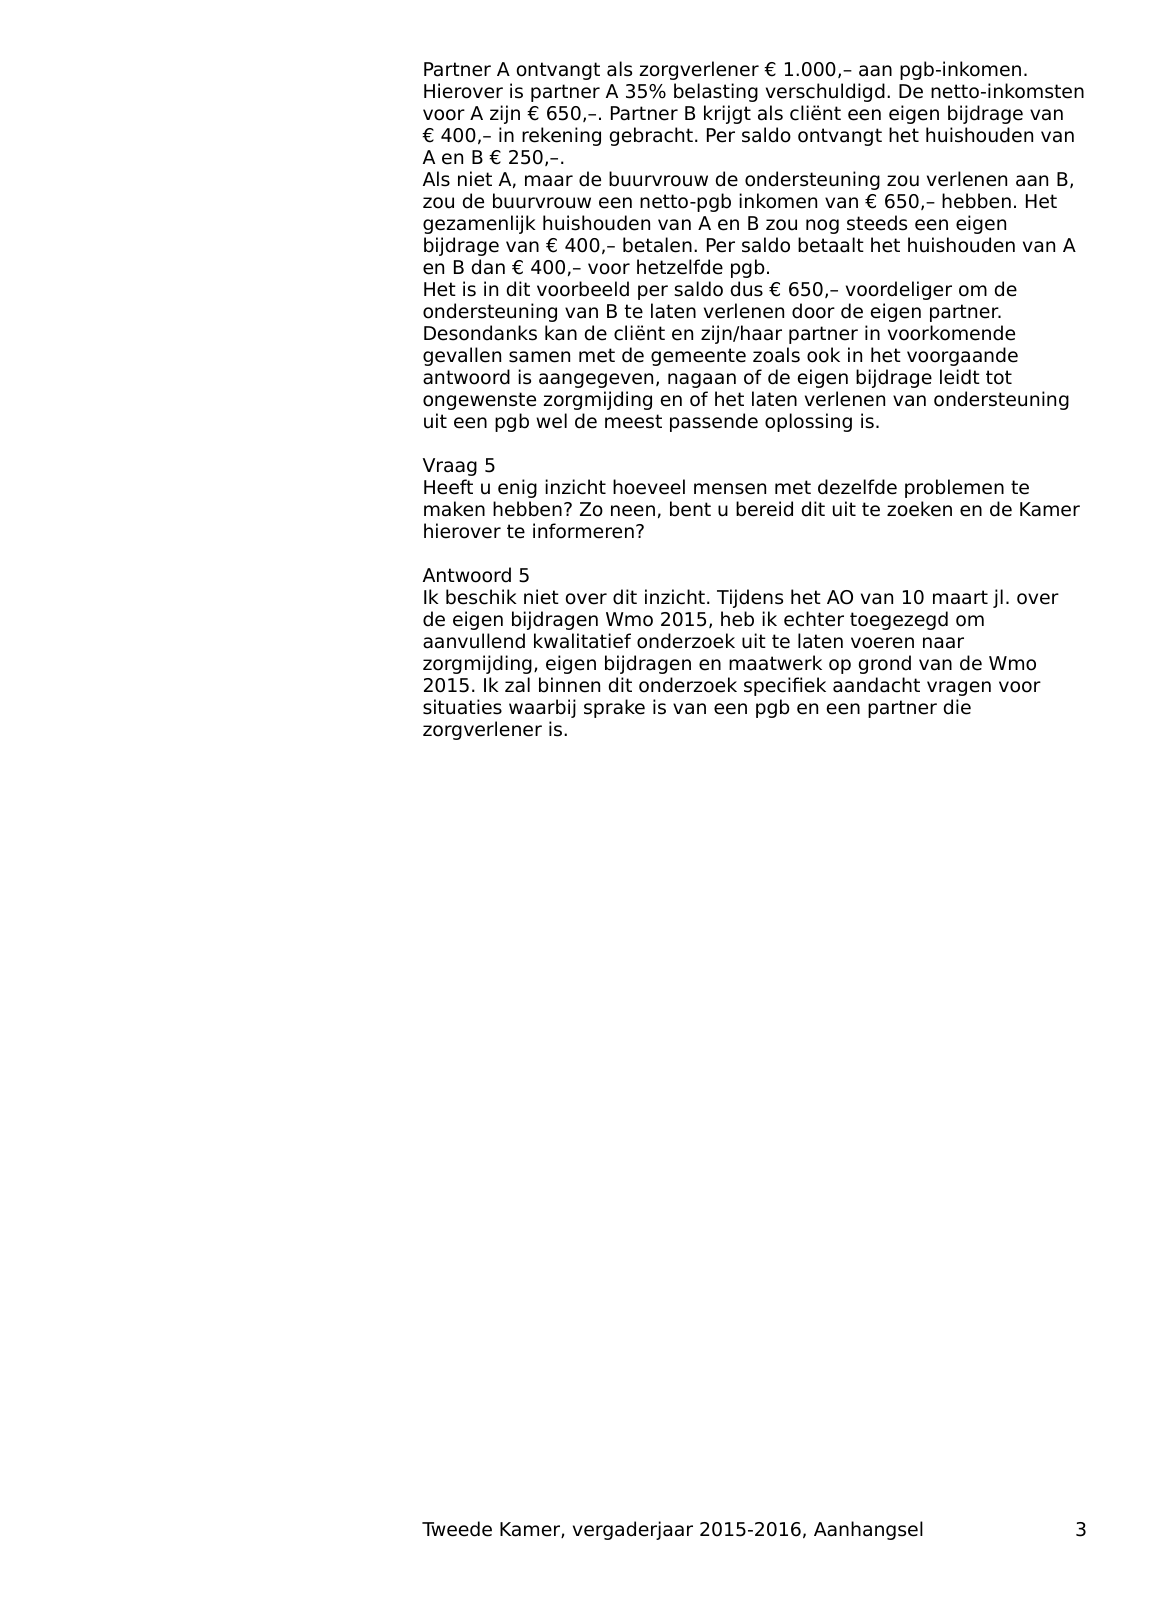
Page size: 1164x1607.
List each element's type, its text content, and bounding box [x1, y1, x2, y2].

text Heeft u enig inzicht hoeveel mensen met dezelfde problemen te maken hebben? Zo neen, bent u bereid dit uit te zoeken en de Kamer hierover te informeren? [422, 477, 1087, 543]
text Antwoord 5 [422, 565, 1087, 587]
text Als niet A, maar de buurvrouw de ondersteuning zou verlenen aan B, zou de buurvrouw een netto-pgb inkomen van € 650,– hebben. Het gezamenlijk huishouden van A en B zou nog steeds een eigen bijdrage van € 400,– betalen. Per saldo betaalt het huishouden van A en B dan € 400,– voor hetzelfde pgb. [422, 169, 1087, 279]
text Ik beschik niet over dit inzicht. Tijdens het AO van 10 maart jl. over de eigen bijdragen Wmo 2015, heb ik echter toegezegd om aanvullend kwalitatief onderzoek uit te laten voeren naar zorgmijding, eigen bijdragen en maatwerk op grond van de Wmo 2015. Ik zal binnen dit onderzoek specifiek aandacht vragen voor situaties waarbij sprake is van een pgb en een partner die zorgverlener is. [422, 587, 1087, 741]
text Vraag 5 [422, 455, 1087, 477]
text Partner A ontvangt als zorgverlener € 1.000,– aan pgb-inkomen. Hierover is partner A 35% belasting verschuldigd. De netto-inkomsten voor A zijn € 650,–. Partner B krijgt als cliënt een eigen bijdrage van € 400,– in rekening gebracht. Per saldo ontvangt het huishouden van A en B € 250,–. [422, 59, 1087, 169]
text Het is in dit voorbeeld per saldo dus € 650,– voordeliger om de ondersteuning van B te laten verlenen door de eigen partner. Desondanks kan de cliënt en zijn/haar partner in voorkomende gevallen samen met de gemeente zoals ook in het voorgaande antwoord is aangegeven, nagaan of de eigen bijdrage leidt tot ongewenste zorgmijding en of het laten verlenen van ondersteuning uit een pgb wel de meest passende oplossing is. [422, 279, 1087, 433]
